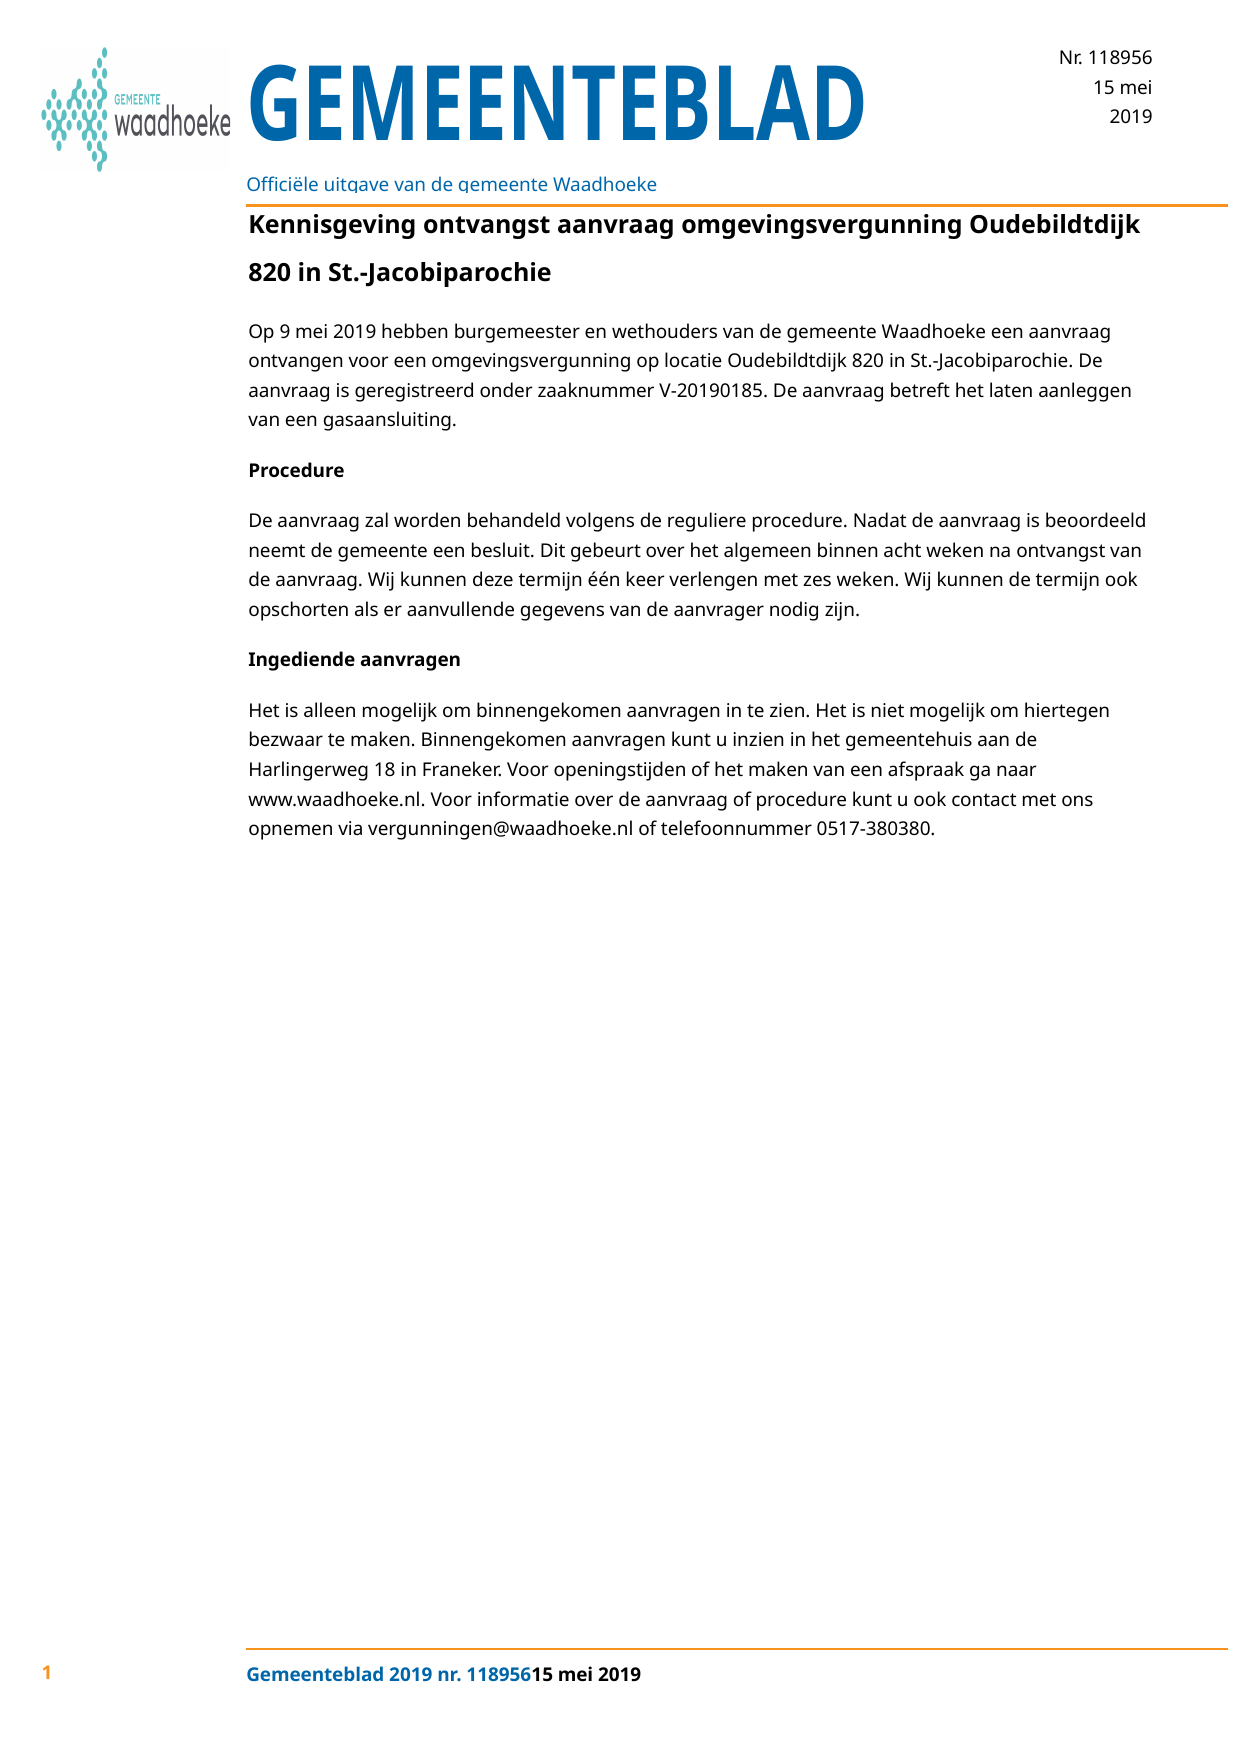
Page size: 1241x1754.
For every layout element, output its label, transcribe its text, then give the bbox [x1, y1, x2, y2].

text Op 9 mei 2019 hebben burgemeester en wethouders van de gemeente Waadhoeke een aanvraag ontvangen voor een omgevingsvergunning op locatie Oudebildtdijk 820 in St.-Jacobiparochie. De aanvraag is geregistreerd onder zaaknummer V-20190185. De aanvraag betreft het laten aanleggen van een gasaansluiting. [248, 318, 1152, 432]
picture [41, 47, 231, 172]
text De aanvraag zal worden behandeld volgens de reguliere procedure. Nadat de aanvraag is beoordeeld neemt de gemeente een besluit. Dit gebeurt over het algemeen binnen acht weken na ontvangst van de aanvraag. Wij kunnen deze termijn één keer verlengen met zes weken. Wij kunnen de termijn ook opschorten als er aanvullende gegevens van de aanvrager nodig zijn. [248, 507, 1152, 622]
text Ingediende aanvragen [248, 647, 1152, 672]
text Procedure [248, 457, 1152, 483]
text Kennisgeving ontvangst aanvraag omgevingsvergunning Oudebildtdijk 820 in St.-Jacobiparochie [248, 207, 1152, 288]
text Het is alleen mogelijk om binnengekomen aanvragen in te zien. Het is niet mogelijk om hiertegen bezwaar te maken. Binnengekomen aanvragen kunt u inzien in het gemeentehuis aan de Harlingerweg 18 in Franeker. Voor openingstijden of het maken van een afspraak ga naar www.waadhoeke.nl. Voor informatie over de aanvraag of procedure kunt u ook contact met ons opnemen via vergunningen@waadhoeke.nl of telefoonnummer 0517-380380. [248, 697, 1152, 841]
